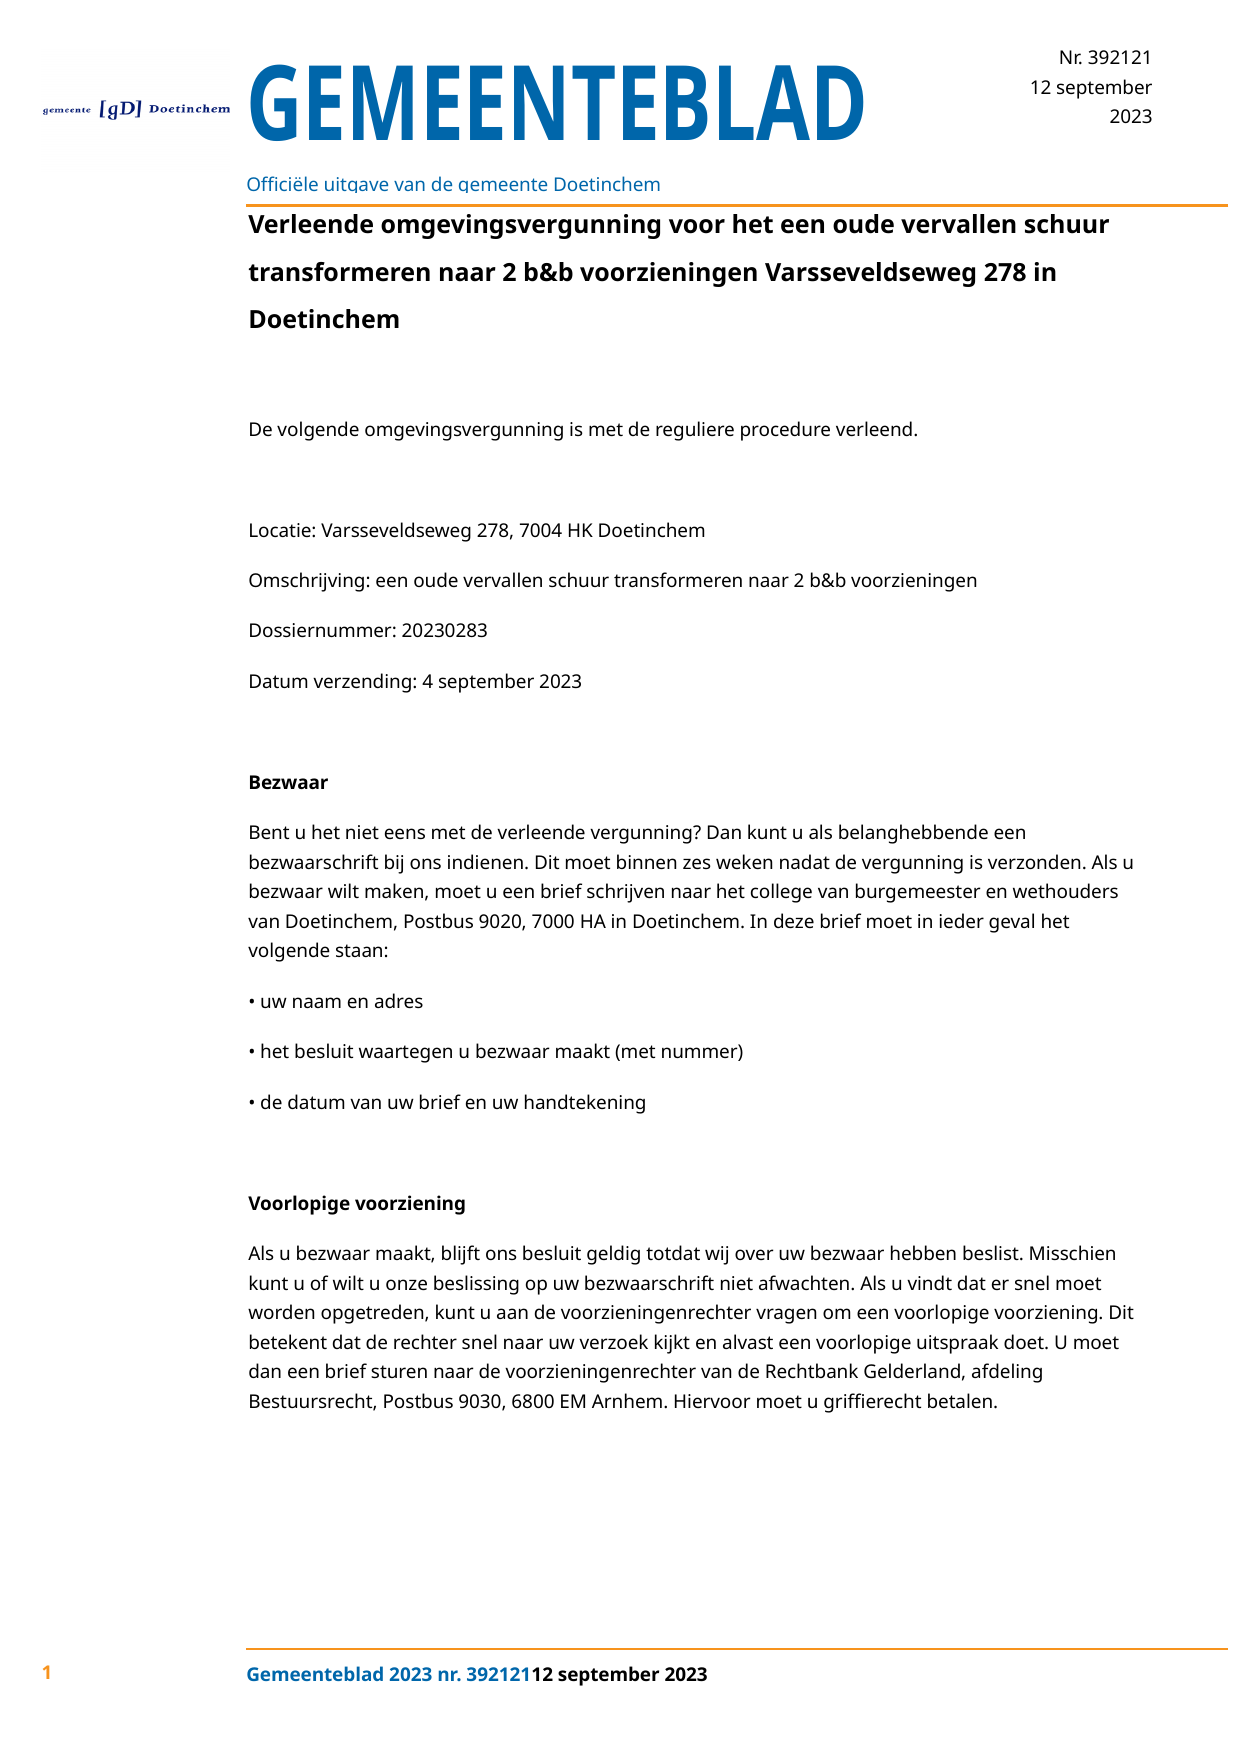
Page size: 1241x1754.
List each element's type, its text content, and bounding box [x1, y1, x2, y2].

text Verleende omgevingsvergunning voor het een oude vervallen schuur transformeren naar 2 b&b voorzieningen Varsseveldseweg 278 in Doetinchem [248, 207, 1152, 336]
text Voorlopige voorziening [248, 1190, 1152, 1215]
text Als u bezwaar maakt, blijft ons besluit geldig totdat wij over uw bezwaar hebben beslist. Misschien kunt u of wilt u onze beslissing op uw bezwaarschrift niet afwachten. Als u vindt dat er snel moet worden opgetreden, kunt u aan de voorzieningenrechter vragen om een voorlopige voorziening. Dit betekent dat de rechter snel naar uw verzoek kijkt en alvast een voorlopige uitspraak doet. U moet dan een brief sturen naar de voorzieningenrechter van de Rechtbank Gelderland, afdeling Bestuursrecht, Postbus 9030, 6800 EM Arnhem. Hiervoor moet u griffierecht betalen. [248, 1240, 1152, 1414]
text • de datum van uw brief en uw handtekening [248, 1089, 1152, 1114]
picture [41, 47, 231, 172]
text • het besluit waartegen u bezwaar maakt (met nummer) [248, 1038, 1152, 1064]
text • uw naam en adres [248, 988, 1152, 1014]
text Bezwaar [248, 769, 1152, 794]
text Locatie: Varsseveldseweg 278, 7004 HK Doetinchem [248, 517, 1152, 542]
text Omschrijving: een oude vervallen schuur transformeren naar 2 b&b voorzieningen [248, 567, 1152, 593]
text De volgende omgevingsvergunning is met de reguliere procedure verleend. [248, 416, 1152, 442]
text Dossiernummer: 20230283 [248, 618, 1152, 643]
text Datum verzending: 4 september 2023 [248, 668, 1152, 694]
text Bent u het niet eens met de verleende vergunning? Dan kunt u als belanghebbende een bezwaarschrift bij ons indienen. Dit moet binnen zes weken nadat de vergunning is verzonden. Als u bezwaar wilt maken, moet u een brief schrijven naar het college van burgemeester en wethouders van Doetinchem, Postbus 9020, 7000 HA in Doetinchem. In deze brief moet in ieder geval het volgende staan: [248, 819, 1152, 963]
